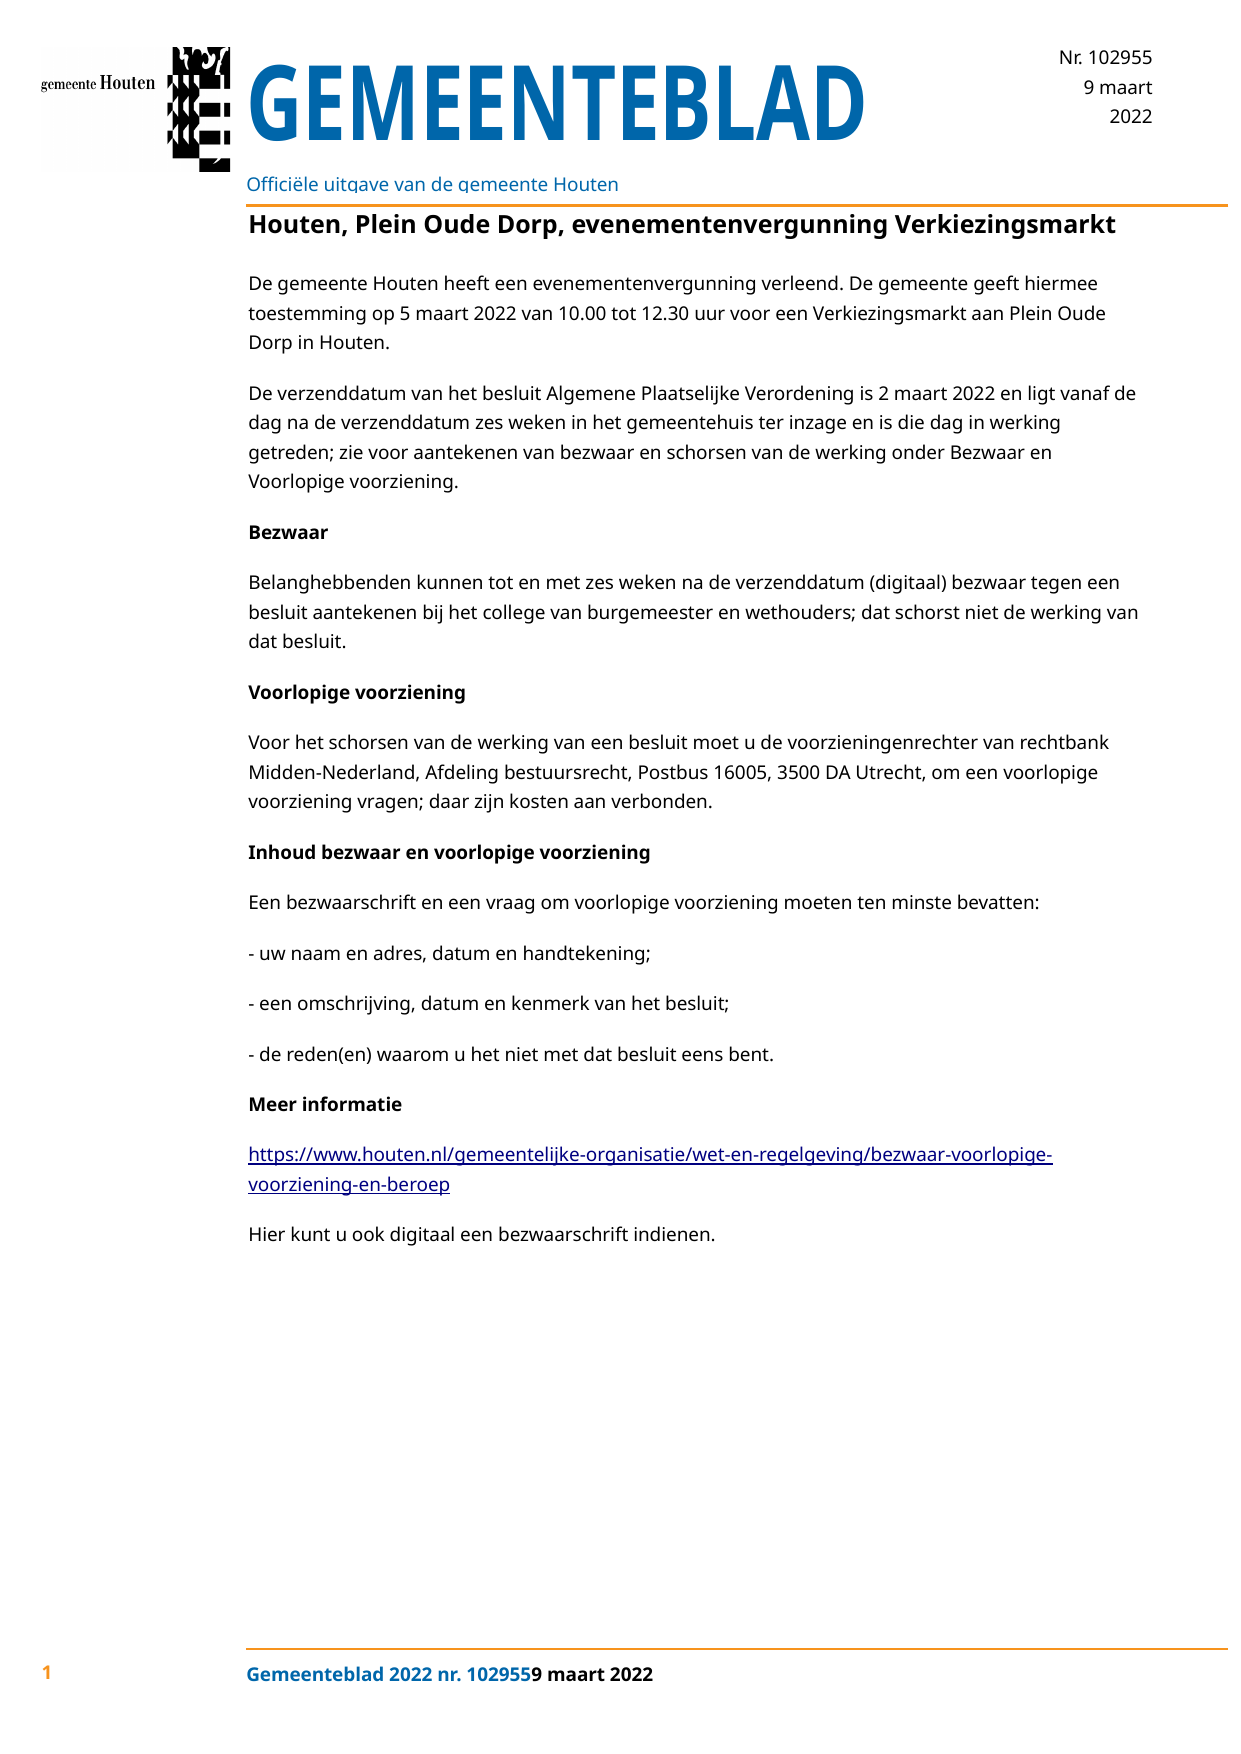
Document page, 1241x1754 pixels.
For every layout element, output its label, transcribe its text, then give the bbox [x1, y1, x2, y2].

text https://www.houten.nl/gemeentelijke-organisatie/wet-en-regelgeving/bezwaar-voorlopige-voorziening-en-beroep [248, 1142, 1152, 1197]
picture [41, 47, 231, 172]
text De gemeente Houten heeft een evenementenvergunning verleend. De gemeente geeft hiermee toestemming op 5 maart 2022 van 10.00 tot 12.30 uur voor een Verkiezingsmarkt aan Plein Oude Dorp in Houten. [248, 270, 1152, 355]
text Belanghebbenden kunnen tot en met zes weken na de verzenddatum (digitaal) bezwaar tegen een besluit aantekenen bij het college van burgemeester en wethouders; dat schorst niet de werking van dat besluit. [248, 569, 1152, 654]
text Een bezwaarschrift en een vraag om voorlopige voorziening moeten ten minste bevatten: [248, 889, 1152, 915]
text - uw naam en adres, datum en handtekening; [248, 940, 1152, 966]
text - de reden(en) waarom u het niet met dat besluit eens bent. [248, 1041, 1152, 1066]
text Houten, Plein Oude Dorp, evenementenvergunning Verkiezingsmarkt [248, 207, 1152, 241]
text Voor het schorsen van de werking van een besluit moet u de voorzieningenrechter van rechtbank Midden-Nederland, Afdeling bestuursrecht, Postbus 16005, 3500 DA Utrecht, om een voorlopige voorziening vragen; daar zijn kosten aan verbonden. [248, 729, 1152, 814]
text - een omschrijving, datum en kenmerk van het besluit; [248, 990, 1152, 1016]
text Voorlopige voorziening [248, 679, 1152, 705]
text Inhoud bezwaar en voorlopige voorziening [248, 839, 1152, 865]
text Bezwaar [248, 519, 1152, 545]
text De verzenddatum van het besluit Algemene Plaatselijke Verordening is 2 maart 2022 en ligt vanaf de dag na de verzenddatum zes weken in het gemeentehuis ter inzage en is die dag in werking getreden; zie voor aantekenen van bezwaar en schorsen van de werking onder Bezwaar en Voorlopige voorziening. [248, 380, 1152, 494]
text Hier kunt u ook digitaal een bezwaarschrift indienen. [248, 1222, 1152, 1247]
text Meer informatie [248, 1091, 1152, 1117]
